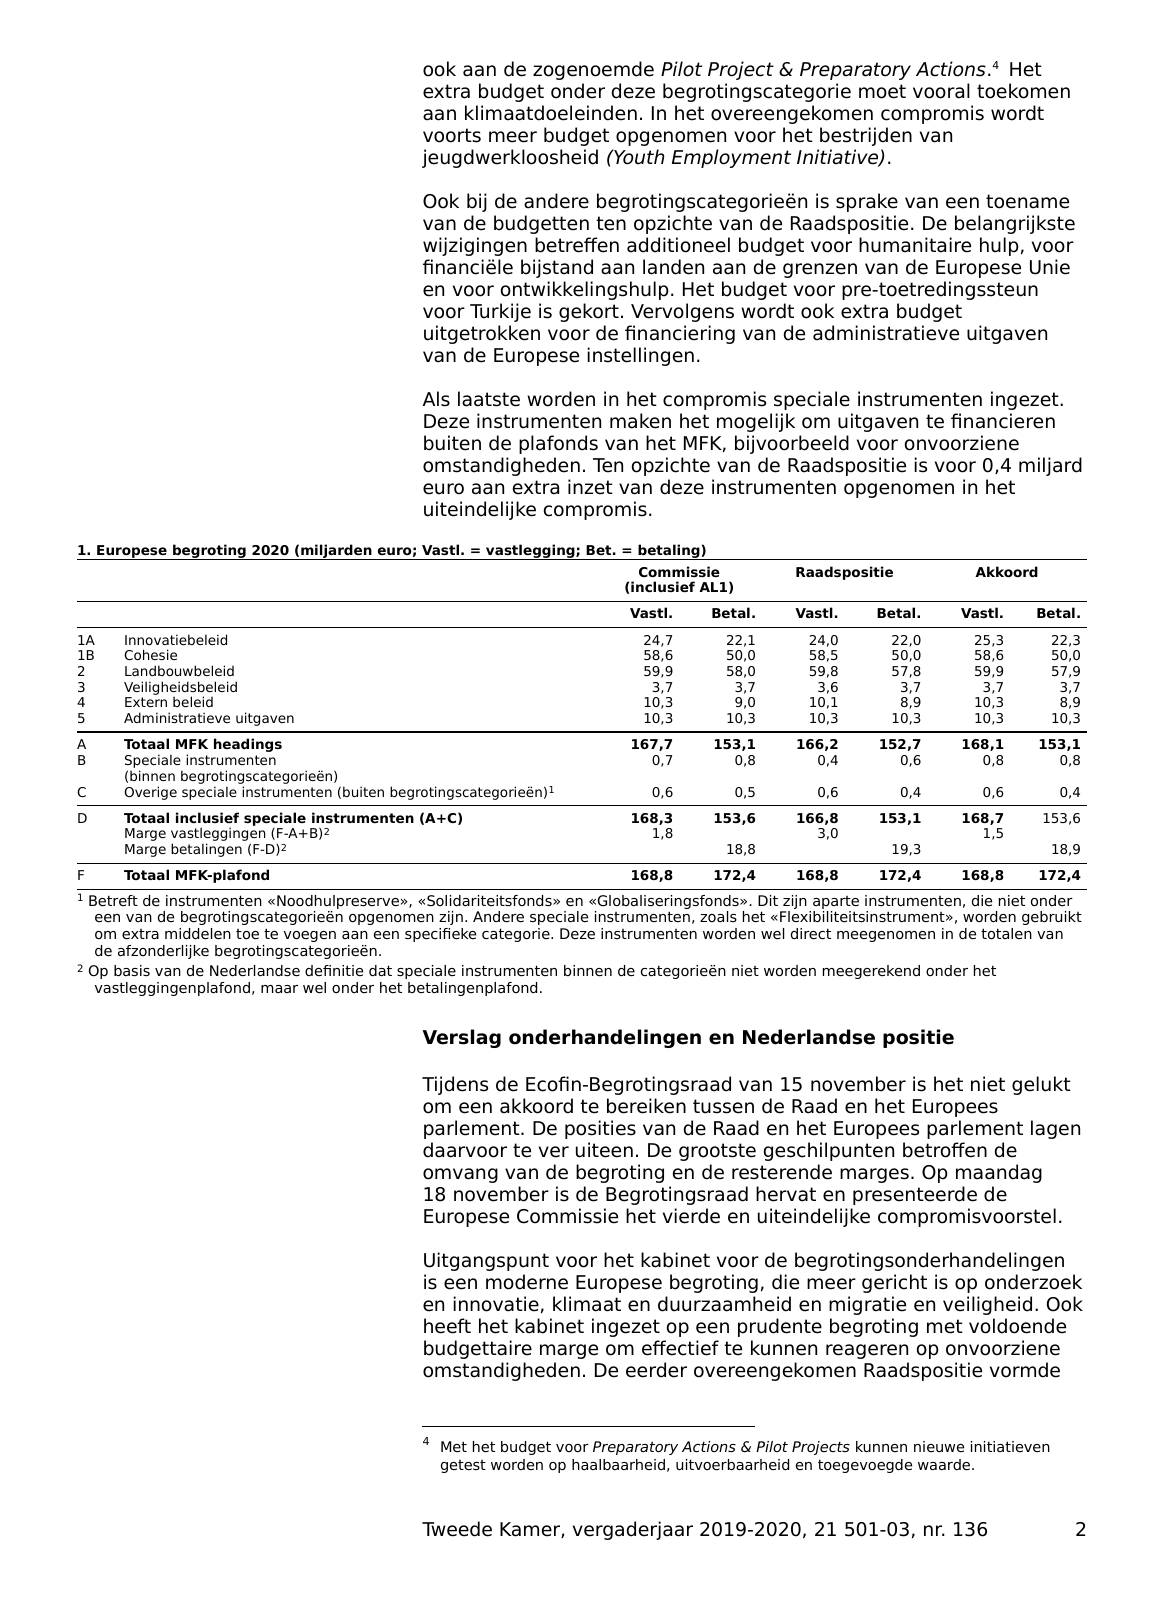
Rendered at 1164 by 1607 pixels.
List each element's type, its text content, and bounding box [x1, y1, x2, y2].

table_cell 50,0 [1010, 648, 1087, 664]
table_cell 9,0 [679, 695, 762, 711]
table_cell Landbouwbeleid [118, 664, 596, 679]
table_cell Extern beleid [118, 695, 596, 711]
table_cell 1,5 [927, 826, 1010, 842]
table_cell 10,3 [927, 695, 1010, 711]
table_cell 8,9 [845, 695, 927, 711]
table_cell 57,8 [845, 664, 927, 679]
table_cell 1,8 [596, 826, 679, 842]
table_cell 0,7 [596, 753, 679, 784]
table_cell 166,8 [762, 806, 844, 826]
table_cell 18,8 [679, 842, 762, 862]
text ook aan de zogenoemde Pilot Project & Preparatory Actions. Het extra budget onder deze begrotingscategorie moet vooral toekomen aan klimaatdoeleinden. In het overeengekomen compromis wordt voorts meer budget opgenomen voor het bestrijden van jeugdwerkloosheid (Youth Employment Initiative). [422, 59, 1087, 169]
table_cell 58,6 [596, 648, 679, 664]
table_cell 3,7 [845, 680, 927, 695]
table_cell 0,8 [1010, 753, 1087, 784]
table_cell Marge vastleggingen (F-A+B)2 [118, 826, 596, 842]
table_cell 0,6 [927, 784, 1010, 805]
table_cell 2 [77, 664, 118, 679]
table_cell 0,8 [679, 753, 762, 784]
table_cell 168,3 [596, 806, 679, 826]
text Tijdens de Ecofin-Begrotingsraad van 15 november is het niet gelukt om een akkoord te bereiken tussen de Raad en het Europees parlement. De posities van de Raad en het Europees parlement lagen daarvoor te ver uiteen. De grootste geschilpunten betroffen de omvang van de begroting en de resterende marges. Op maandag 18 november is de Begrotingsraad hervat en presenteerde de Europese Commissie het vierde en uiteindelijke compromisvoorstel. [422, 1074, 1087, 1227]
table_cell 3,6 [762, 680, 844, 695]
table_cell 153,6 [679, 806, 762, 826]
table_cell [679, 826, 762, 842]
table_cell C [77, 784, 118, 805]
table_cell 167,7 [596, 733, 679, 753]
table_cell 3,7 [1010, 680, 1087, 695]
table_cell A [77, 733, 118, 753]
table_cell 22,1 [679, 628, 762, 648]
table_cell 3 [77, 680, 118, 695]
table_cell [596, 842, 679, 862]
table_cell 172,4 [1010, 864, 1087, 888]
table_cell Administratieve uitgaven [118, 711, 596, 731]
table_cell Vastl. [762, 602, 844, 627]
table_cell 22,0 [845, 628, 927, 648]
table_cell 168,8 [927, 864, 1010, 888]
table_cell 3,0 [762, 826, 844, 842]
table_cell 0,4 [762, 753, 844, 784]
table_cell 168,8 [762, 864, 844, 888]
table_cell 10,3 [596, 711, 679, 731]
table_cell 153,6 [1010, 806, 1087, 826]
table_cell 153,1 [679, 733, 762, 753]
table_cell 10,3 [927, 711, 1010, 731]
table_cell 10,3 [596, 695, 679, 711]
table_cell Betal. [845, 602, 927, 627]
table_cell 58,5 [762, 648, 844, 664]
table_cell Veiligheidsbeleid [118, 680, 596, 695]
table_cell 22,3 [1010, 628, 1087, 648]
subtitle Verslag onderhandelingen en Nederlandse positie [422, 1027, 1087, 1049]
table_cell 5 [77, 711, 118, 731]
table_cell [118, 602, 596, 627]
table_cell 58,6 [927, 648, 1010, 664]
table_cell 152,7 [845, 733, 927, 753]
table_cell Totaal MFK-plafond [118, 864, 596, 888]
table_cell 0,5 [679, 784, 762, 805]
table_cell Overige speciale instrumenten (buiten begrotingscategorieën)1 [118, 784, 596, 805]
table_cell 0,4 [1010, 784, 1087, 805]
table_cell F [77, 864, 118, 888]
table_cell [1010, 826, 1087, 842]
table_cell 4 [77, 695, 118, 711]
table_cell [845, 826, 927, 842]
table_cell Commissie (inclusief AL1) [596, 560, 762, 601]
table_cell Betal. [679, 602, 762, 627]
table_cell 59,9 [596, 664, 679, 679]
table_cell 3,7 [679, 680, 762, 695]
table_cell B [77, 753, 118, 784]
table_cell Speciale instrumenten (binnen begrotingscategorieën) [118, 753, 596, 784]
table_cell 0,6 [596, 784, 679, 805]
table_cell 8,9 [1010, 695, 1087, 711]
table_cell [927, 842, 1010, 862]
table_cell 0,6 [845, 753, 927, 784]
table_cell 3,7 [596, 680, 679, 695]
text Met het budget voor Preparatory Actions & Pilot Projects kunnen nieuwe initiatieven getest worden op haalbaarheid, uitvoerbaarheid en toegevoegde waarde. [422, 1435, 1087, 1474]
table_cell Raadspositie [762, 560, 927, 601]
table_cell D [77, 806, 118, 826]
table_cell 50,0 [845, 648, 927, 664]
table_cell 1A [77, 628, 118, 648]
table_cell Akkoord [927, 560, 1087, 601]
table_cell 57,9 [1010, 664, 1087, 679]
table_cell 18,9 [1010, 842, 1087, 862]
table_cell 25,3 [927, 628, 1010, 648]
table_cell Betal. [1010, 602, 1087, 627]
table_cell 24,7 [596, 628, 679, 648]
table_cell Totaal MFK headings [118, 733, 596, 753]
table_cell 19,3 [845, 842, 927, 862]
table_cell Innovatiebeleid [118, 628, 596, 648]
table_cell 153,1 [845, 806, 927, 826]
table_cell 1B [77, 648, 118, 664]
text Als laatste worden in het compromis speciale instrumenten ingezet. Deze instrumenten maken het mogelijk om uitgaven te financieren buiten de plafonds van het MFK, bijvoorbeeld voor onvoorziene omstandigheden. Ten opzichte van de Raadspositie is voor 0,4 miljard euro aan extra inzet van deze instrumenten opgenomen in het uiteindelijke compromis. [422, 389, 1087, 521]
table_cell Marge betalingen (F-D)2 [118, 842, 596, 862]
table_cell 0,4 [845, 784, 927, 805]
table_cell Totaal inclusief speciale instrumenten (A+C) [118, 806, 596, 826]
table_cell 3,7 [927, 680, 1010, 695]
table_cell [762, 842, 844, 862]
table_cell 58,0 [679, 664, 762, 679]
table_cell 10,3 [845, 711, 927, 731]
table_cell Vastl. [927, 602, 1010, 627]
table_cell 10,3 [1010, 711, 1087, 731]
table_cell [77, 560, 118, 601]
table_cell 10,3 [679, 711, 762, 731]
table_cell [77, 826, 118, 842]
table_cell 172,4 [845, 864, 927, 888]
table_cell 1 Betreft de instrumenten «Noodhulpreserve», «Solidariteitsfonds» en «Globaliseringsfonds». Dit zijn aparte instrumenten, die niet onder een van de begrotingscategorieën opgenomen zijn. Andere speciale instrumenten, zoals het «Flexibiliteitsinstrument», worden gebruikt om extra middelen toe te voegen aan een specifieke categorie. Deze instrumenten worden wel direct meegenomen in de totalen van de afzonderlijke begrotingscategorieën. 2 Op basis van de Nederlandse definitie dat speciale instrumenten binnen de categorieën niet worden meegerekend onder het vastleggingenplafond, maar wel onder het betalingenplafond. [77, 890, 1087, 997]
table_cell 59,8 [762, 664, 844, 679]
table_cell 168,7 [927, 806, 1010, 826]
table_cell 153,1 [1010, 733, 1087, 753]
table_cell 24,0 [762, 628, 844, 648]
table_cell 168,1 [927, 733, 1010, 753]
table_cell Vastl. [596, 602, 679, 627]
table_cell 10,3 [762, 711, 844, 731]
table_header 1. Europese begroting 2020 (miljarden euro; Vastl. = vastlegging; Bet. = betaling) [77, 543, 1087, 559]
table_cell [77, 842, 118, 862]
table_cell 10,1 [762, 695, 844, 711]
table_cell Cohesie [118, 648, 596, 664]
table_cell 0,6 [762, 784, 844, 805]
table_cell [118, 560, 596, 601]
text Ook bij de andere begrotingscategorieën is sprake van een toename van de budgetten ten opzichte van de Raadspositie. De belangrijkste wijzigingen betreffen additioneel budget voor humanitaire hulp, voor financiële bijstand aan landen aan de grenzen van de Europese Unie en voor ontwikkelingshulp. Het budget voor pre-toetredingssteun voor Turkije is gekort. Vervolgens wordt ook extra budget uitgetrokken voor de financiering van de administratieve uitgaven van de Europese instellingen. [422, 191, 1087, 367]
table_cell 172,4 [679, 864, 762, 888]
table_cell [77, 602, 118, 627]
table_cell 50,0 [679, 648, 762, 664]
table_cell 0,8 [927, 753, 1010, 784]
table_cell 166,2 [762, 733, 844, 753]
table_cell 59,9 [927, 664, 1010, 679]
text Uitgangspunt voor het kabinet voor de begrotingsonderhandelingen is een moderne Europese begroting, die meer gericht is op onderzoek en innovatie, klimaat en duurzaamheid en migratie en veiligheid. Ook heeft het kabinet ingezet op een prudente begroting met voldoende budgettaire marge om effectief te kunnen reageren op onvoorziene omstandigheden. De eerder overeengekomen Raadspositie vormde [422, 1250, 1087, 1382]
table_cell 168,8 [596, 864, 679, 888]
